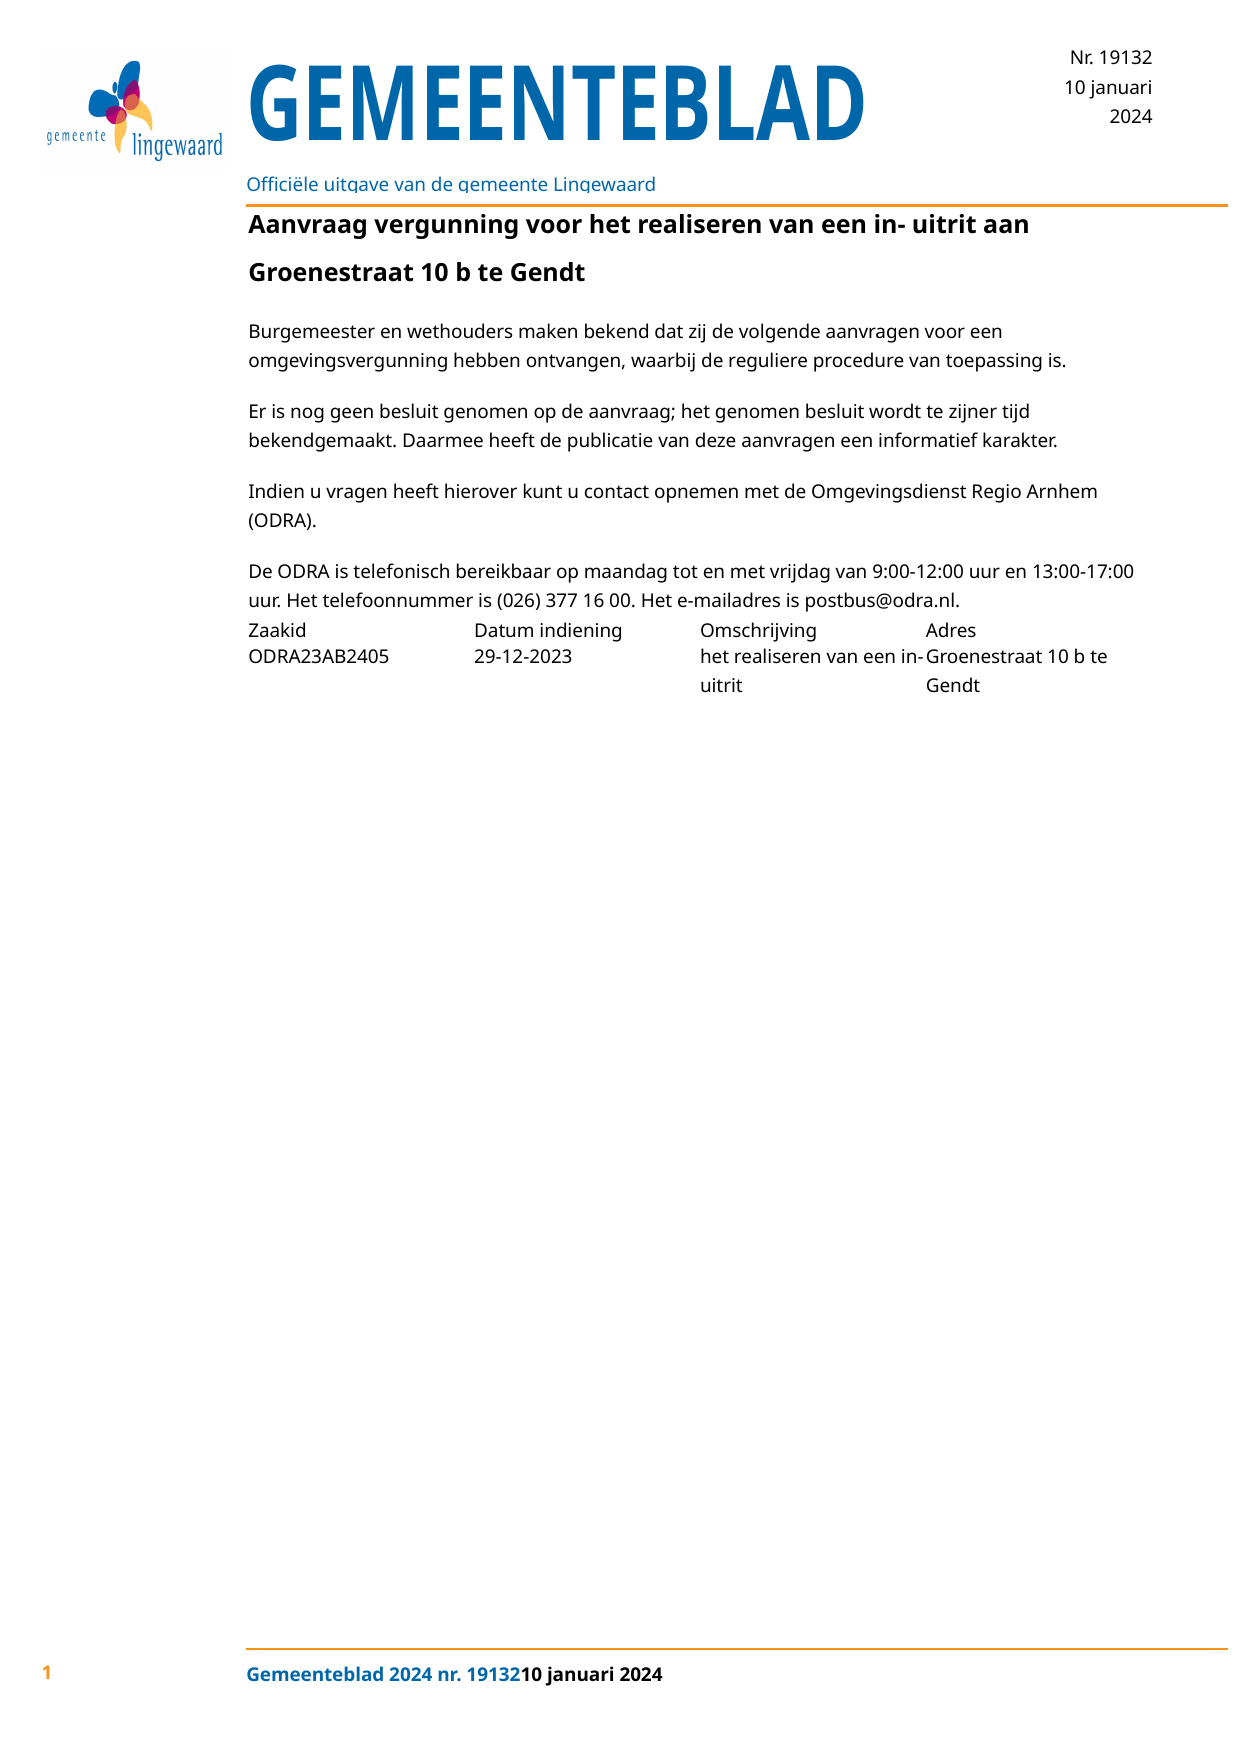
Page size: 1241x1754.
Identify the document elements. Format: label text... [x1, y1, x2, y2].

text Indien u vragen heeft hierover kunt u contact opnemen met de Omgevingsdienst Regio Arnhem (ODRA). [248, 478, 1152, 533]
text De ODRA is telefonisch bereikbaar op maandag tot en met vrijdag van 9:00-12:00 uur en 13:00-17:00 uur. Het telefoonnummer is (026) 377 16 00. Het e-mailadres is postbus@odra.nl. [248, 558, 1152, 613]
table_header Omschrijving [700, 617, 926, 643]
table_cell ODRA23AB2405 [248, 643, 474, 698]
table_header Adres [926, 617, 1152, 643]
table_header Datum indiening [474, 617, 700, 643]
table_cell 29-12-2023 [474, 643, 700, 698]
text Burgemeester en wethouders maken bekend dat zij de volgende aanvragen voor een omgevingsvergunning hebben ontvangen, waarbij de reguliere procedure van toepassing is. [248, 318, 1152, 373]
table_cell Groenestraat 10 b te Gendt [926, 643, 1152, 698]
text Aanvraag vergunning voor het realiseren van een in- uitrit aan Groenestraat 10 b te Gendt [248, 207, 1152, 288]
picture [41, 47, 231, 172]
table_header Zaakid [248, 617, 474, 643]
text Er is nog geen besluit genomen op de aanvraag; het genomen besluit wordt te zijner tijd bekendgemaakt. Daarmee heeft de publicatie van deze aanvragen een informatief karakter. [248, 398, 1152, 453]
table_cell het realiseren van een in- uitrit [700, 643, 926, 698]
